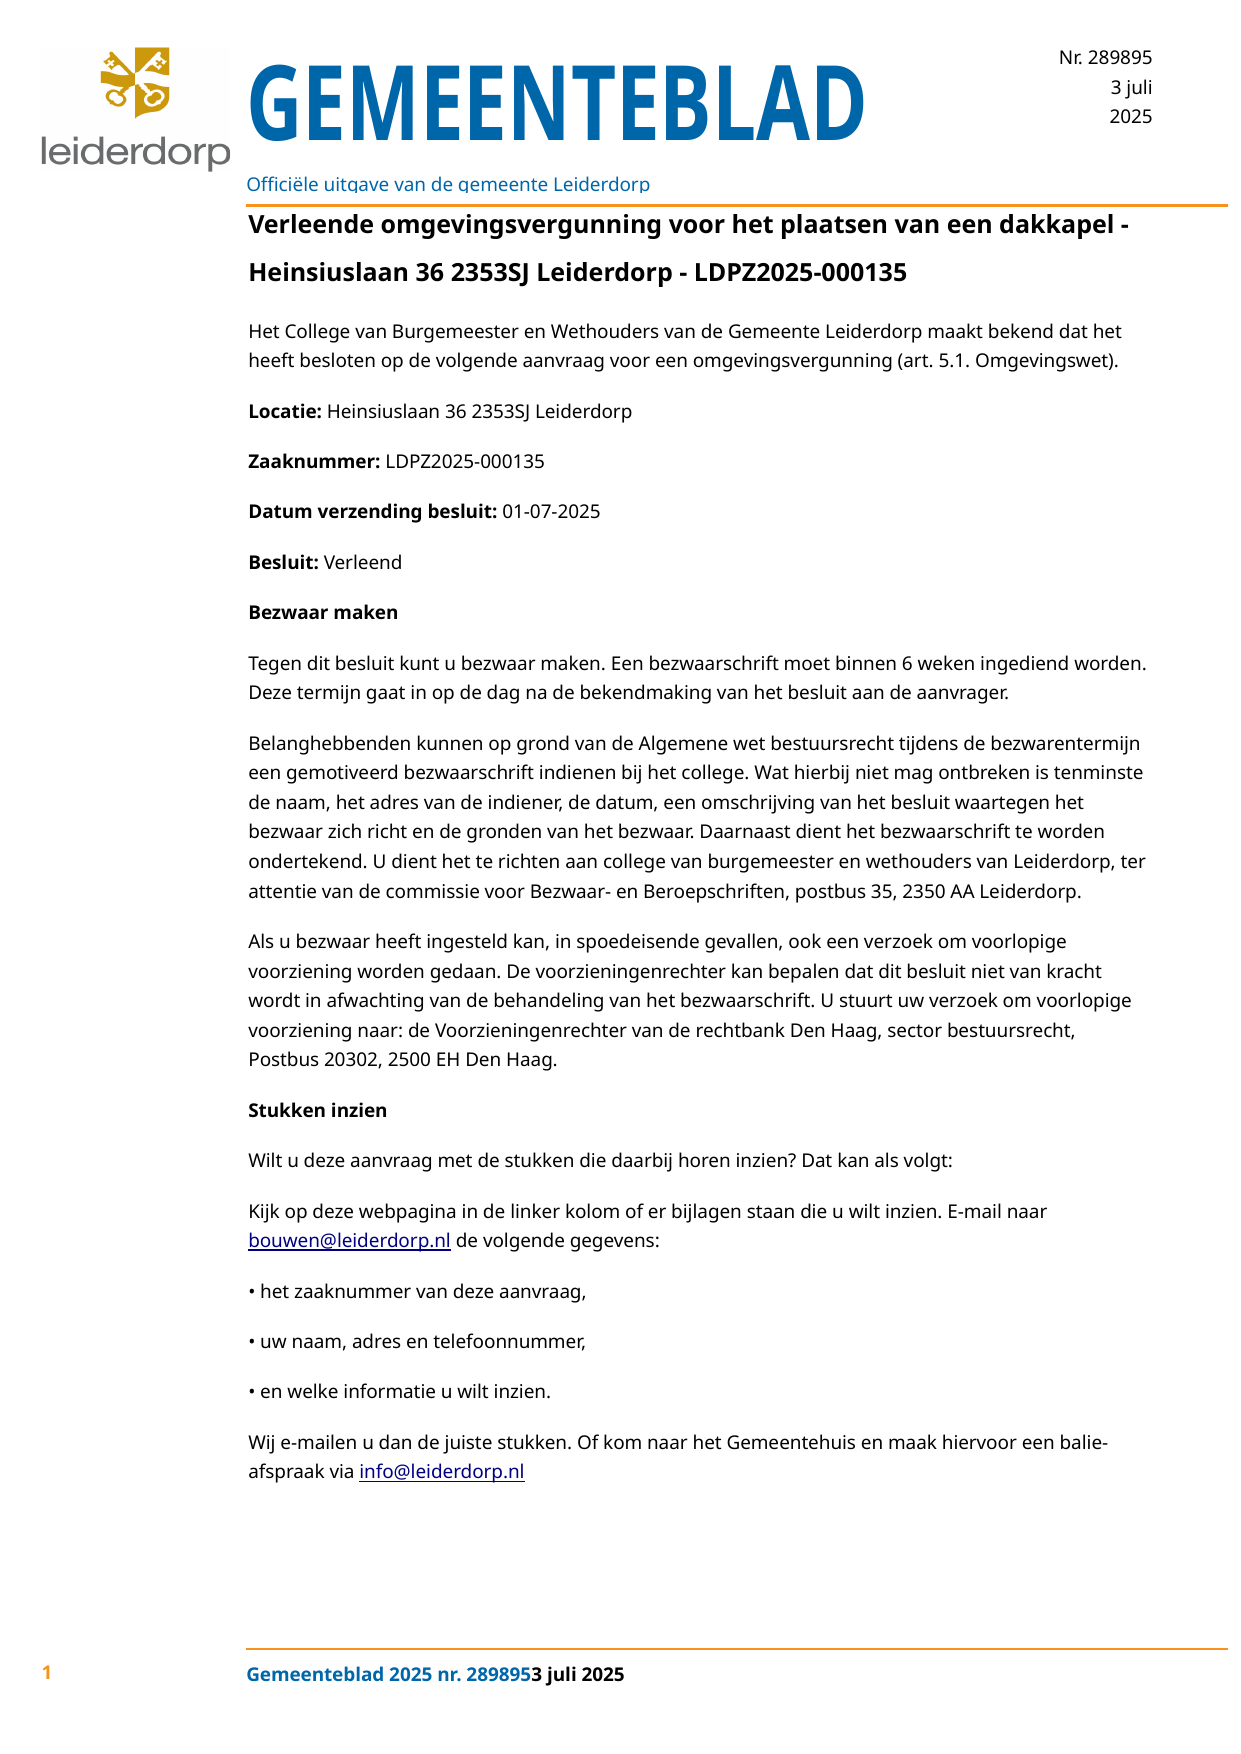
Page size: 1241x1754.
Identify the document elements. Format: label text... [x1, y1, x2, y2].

picture [41, 47, 231, 172]
text Als u bezwaar heeft ingesteld kan, in spoedeisende gevallen, ook een verzoek om voorlopige voorziening worden gedaan. De voorzieningenrechter kan bepalen dat dit besluit niet van kracht wordt in afwachting van de behandeling van het bezwaarschrift. U stuurt uw verzoek om voorlopige voorziening naar: de Voorzieningenrechter van de rechtbank Den Haag, sector bestuursrecht, Postbus 20302, 2500 EH Den Haag. [248, 928, 1152, 1072]
text Besluit: Verleend [248, 549, 1152, 575]
text Stukken inzien [248, 1097, 1152, 1123]
text Bezwaar maken [248, 599, 1152, 625]
text Locatie: Heinsiuslaan 36 2353SJ Leiderdorp [248, 398, 1152, 424]
text Belanghebbenden kunnen op grond van de Algemene wet bestuursrecht tijdens de bezwarentermijn een gemotiveerd bezwaarschrift indienen bij het college. Wat hierbij niet mag ontbreken is tenminste de naam, het adres van de indiener, de datum, een omschrijving van het besluit waartegen het bezwaar zich richt en de gronden van het bezwaar. Daarnaast dient het bezwaarschrift te worden ondertekend. U dient het te richten aan college van burgemeester en wethouders van Leiderdorp, ter attentie van de commissie voor Bezwaar- en Beroepschriften, postbus 35, 2350 AA Leiderdorp. [248, 730, 1152, 904]
text Wij e-mailen u dan de juiste stukken. Of kom naar het Gemeentehuis en maak hiervoor een balie-afspraak via info@leiderdorp.nl [248, 1429, 1152, 1484]
text • en welke informatie u wilt inzien. [248, 1379, 1152, 1404]
text Tegen dit besluit kunt u bezwaar maken. Een bezwaarschrift moet binnen 6 weken ingediend worden. Deze termijn gaat in op de dag na de bekendmaking van het besluit aan de aanvrager. [248, 650, 1152, 705]
text Kijk op deze webpagina in de linker kolom of er bijlagen staan die u wilt inzien. E-mail naar bouwen@leiderdorp.nl de volgende gegevens: [248, 1198, 1152, 1253]
text • uw naam, adres en telefoonnummer, [248, 1328, 1152, 1354]
text Het College van Burgemeester en Wethouders van de Gemeente Leiderdorp maakt bekend dat het heeft besloten op de volgende aanvraag voor een omgevingsvergunning (art. 5.1. Omgevingswet). [248, 318, 1152, 373]
text Zaaknummer: LDPZ2025-000135 [248, 448, 1152, 474]
text Datum verzending besluit: 01-07-2025 [248, 499, 1152, 524]
text • het zaaknummer van deze aanvraag, [248, 1278, 1152, 1304]
text Verleende omgevingsvergunning voor het plaatsen van een dakkapel - Heinsiuslaan 36 2353SJ Leiderdorp - LDPZ2025-000135 [248, 207, 1152, 288]
text Wilt u deze aanvraag met de stukken die daarbij horen inzien? Dat kan als volgt: [248, 1147, 1152, 1173]
